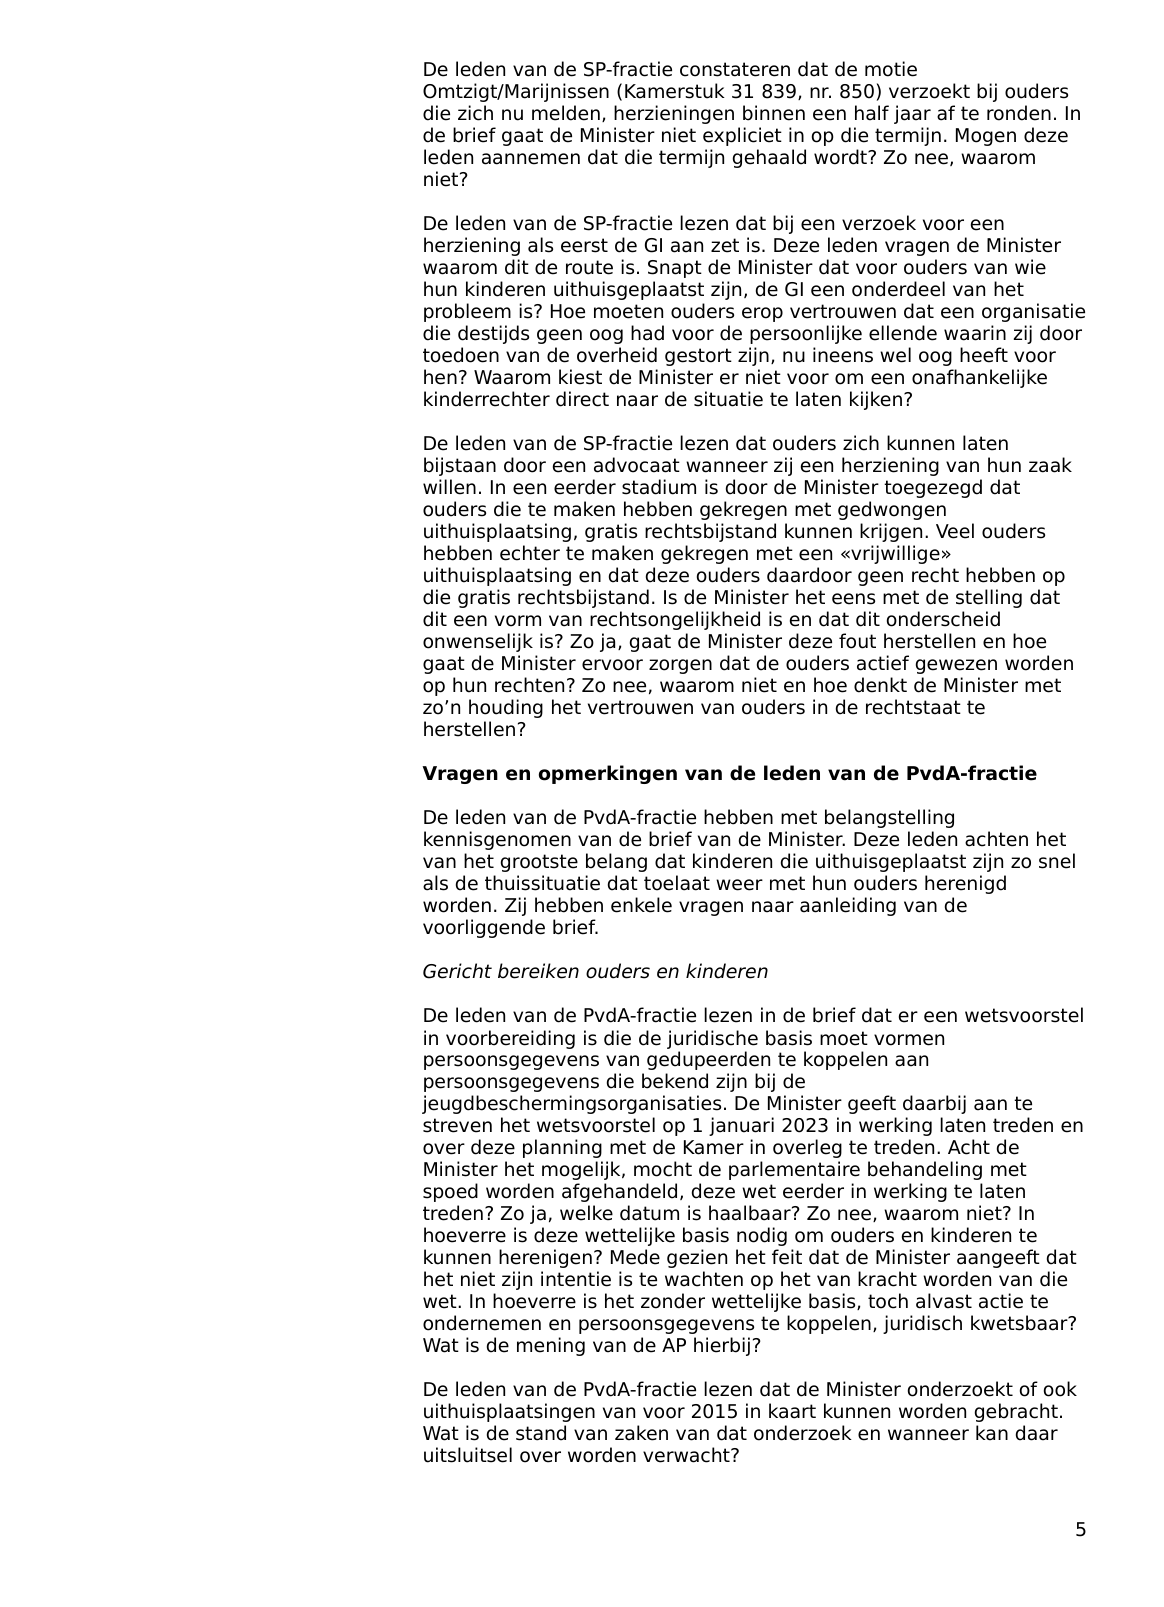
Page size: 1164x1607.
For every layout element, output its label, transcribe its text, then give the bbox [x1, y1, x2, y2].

text De leden van de SP-fractie lezen dat bij een verzoek voor een herziening als eerst de GI aan zet is. Deze leden vragen de Minister waarom dit de route is. Snapt de Minister dat voor ouders van wie hun kinderen uithuisgeplaatst zijn, de GI een onderdeel van het probleem is? Hoe moeten ouders erop vertrouwen dat een organisatie die destijds geen oog had voor de persoonlijke ellende waarin zij door toedoen van de overheid gestort zijn, nu ineens wel oog heeft voor hen? Waarom kiest de Minister er niet voor om een onafhankelijke kinderrechter direct naar de situatie te laten kijken? [422, 213, 1087, 411]
text De leden van de PvdA-fractie lezen in de brief dat er een wetsvoorstel in voorbereiding is die de juridische basis moet vormen persoonsgegevens van gedupeerden te koppelen aan persoonsgegevens die bekend zijn bij de jeugdbeschermingsorganisaties. De Minister geeft daarbij aan te streven het wetsvoorstel op 1 januari 2023 in werking laten treden en over deze planning met de Kamer in overleg te treden. Acht de Minister het mogelijk, mocht de parlementaire behandeling met spoed worden afgehandeld, deze wet eerder in werking te laten treden? Zo ja, welke datum is haalbaar? Zo nee, waarom niet? In hoeverre is deze wettelijke basis nodig om ouders en kinderen te kunnen herenigen? Mede gezien het feit dat de Minister aangeeft dat het niet zijn intentie is te wachten op het van kracht worden van die wet. In hoeverre is het zonder wettelijke basis, toch alvast actie te ondernemen en persoonsgegevens te koppelen, juridisch kwetsbaar? Wat is de mening van de AP hierbij? [422, 1005, 1087, 1357]
text De leden van de PvdA-fractie hebben met belangstelling kennisgenomen van de brief van de Minister. Deze leden achten het van het grootste belang dat kinderen die uithuisgeplaatst zijn zo snel als de thuissituatie dat toelaat weer met hun ouders herenigd worden. Zij hebben enkele vragen naar aanleiding van de voorliggende brief. [422, 807, 1087, 939]
text De leden van de SP-fractie constateren dat de motie Omtzigt/Marijnissen (Kamerstuk 31 839, nr. 850) verzoekt bij ouders die zich nu melden, herzieningen binnen een half jaar af te ronden. In de brief gaat de Minister niet expliciet in op die termijn. Mogen deze leden aannemen dat die termijn gehaald wordt? Zo nee, waarom niet? [422, 59, 1087, 191]
text De leden van de PvdA-fractie lezen dat de Minister onderzoekt of ook uithuisplaatsingen van voor 2015 in kaart kunnen worden gebracht. Wat is de stand van zaken van dat onderzoek en wanneer kan daar uitsluitsel over worden verwacht? [422, 1379, 1087, 1467]
subtitle Vragen en opmerkingen van de leden van de PvdA-fractie [422, 763, 1087, 785]
text De leden van de SP-fractie lezen dat ouders zich kunnen laten bijstaan door een advocaat wanneer zij een herziening van hun zaak willen. In een eerder stadium is door de Minister toegezegd dat ouders die te maken hebben gekregen met gedwongen uithuisplaatsing, gratis rechtsbijstand kunnen krijgen. Veel ouders hebben echter te maken gekregen met een «vrijwillige» uithuisplaatsing en dat deze ouders daardoor geen recht hebben op die gratis rechtsbijstand. Is de Minister het eens met de stelling dat dit een vorm van rechtsongelijkheid is en dat dit onderscheid onwenselijk is? Zo ja, gaat de Minister deze fout herstellen en hoe gaat de Minister ervoor zorgen dat de ouders actief gewezen worden op hun rechten? Zo nee, waarom niet en hoe denkt de Minister met zo’n houding het vertrouwen van ouders in de rechtstaat te herstellen? [422, 433, 1087, 741]
subtitle Gericht bereiken ouders en kinderen [422, 961, 1087, 983]
